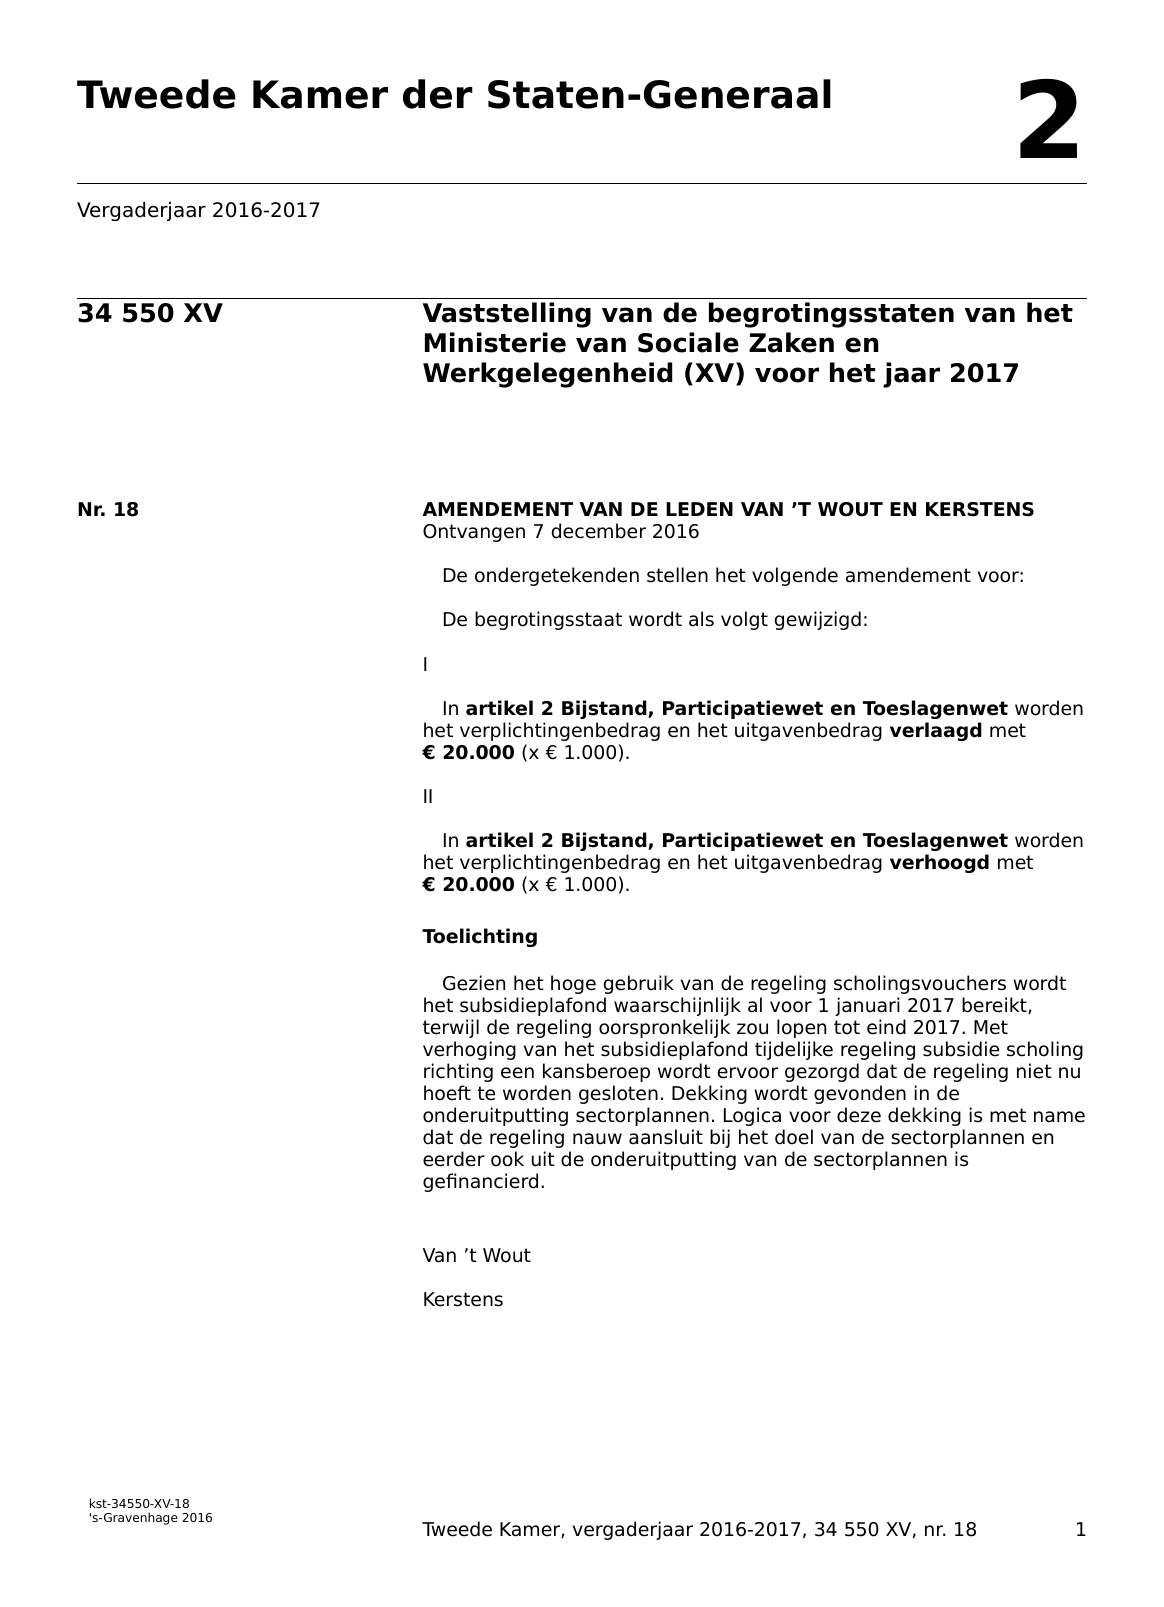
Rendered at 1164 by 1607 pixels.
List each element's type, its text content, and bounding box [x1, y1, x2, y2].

table_header Tweede Kamer der Staten-Generaal [77, 59, 886, 183]
text De begrotingsstaat wordt als volgt gewijzigd: [422, 609, 1087, 631]
text In artikel 2 Bijstand, Participatiewet en Toeslagenwet worden het verplichtingenbedrag en het uitgavenbedrag verhoogd met € 20.000 (x € 1.000). [422, 830, 1087, 896]
table_cell Vergaderjaar 2016-2017 [77, 184, 1087, 298]
subtitle Toelichting [422, 926, 1087, 948]
subtitle Nr. 18 AMENDEMENT VAN DE LEDEN VAN ’T WOUT EN KERSTENS [77, 499, 1087, 521]
text De ondergetekenden stellen het volgende amendement voor: [422, 565, 1087, 587]
text kst-34550-XV-18 [88, 1497, 323, 1511]
text Ontvangen 7 december 2016 [422, 521, 1087, 543]
subtitle 34 550 XV Vaststelling van de begrotingsstaten van het Ministerie van Sociale Zaken en Werkgelegenheid (XV) voor het jaar 2017 [77, 299, 1087, 388]
table_header 2 [886, 59, 1087, 183]
text In artikel 2 Bijstand, Participatiewet en Toeslagenwet worden het verplichtingenbedrag en het uitgavenbedrag verlaagd met € 20.000 (x € 1.000). [422, 698, 1087, 764]
text Van ’t Wout Kerstens [422, 1223, 1087, 1311]
text I [422, 653, 1087, 676]
text II [422, 786, 1087, 808]
text 's-Gravenhage 2016 [88, 1511, 323, 1525]
text Gezien het hoge gebruik van de regeling scholingsvouchers wordt het subsidieplafond waarschijnlijk al voor 1 januari 2017 bereikt, terwijl de regeling oorspronkelijk zou lopen tot eind 2017. Met verhoging van het subsidieplafond tijdelijke regeling subsidie scholing richting een kansberoep wordt ervoor gezorgd dat de regeling niet nu hoeft te worden gesloten. Dekking wordt gevonden in de onderuitputting sectorplannen. Logica voor deze dekking is met name dat de regeling nauw aansluit bij het doel van de sectorplannen en eerder ook uit de onderuitputting van de sectorplannen is gefinancierd. [422, 973, 1087, 1193]
